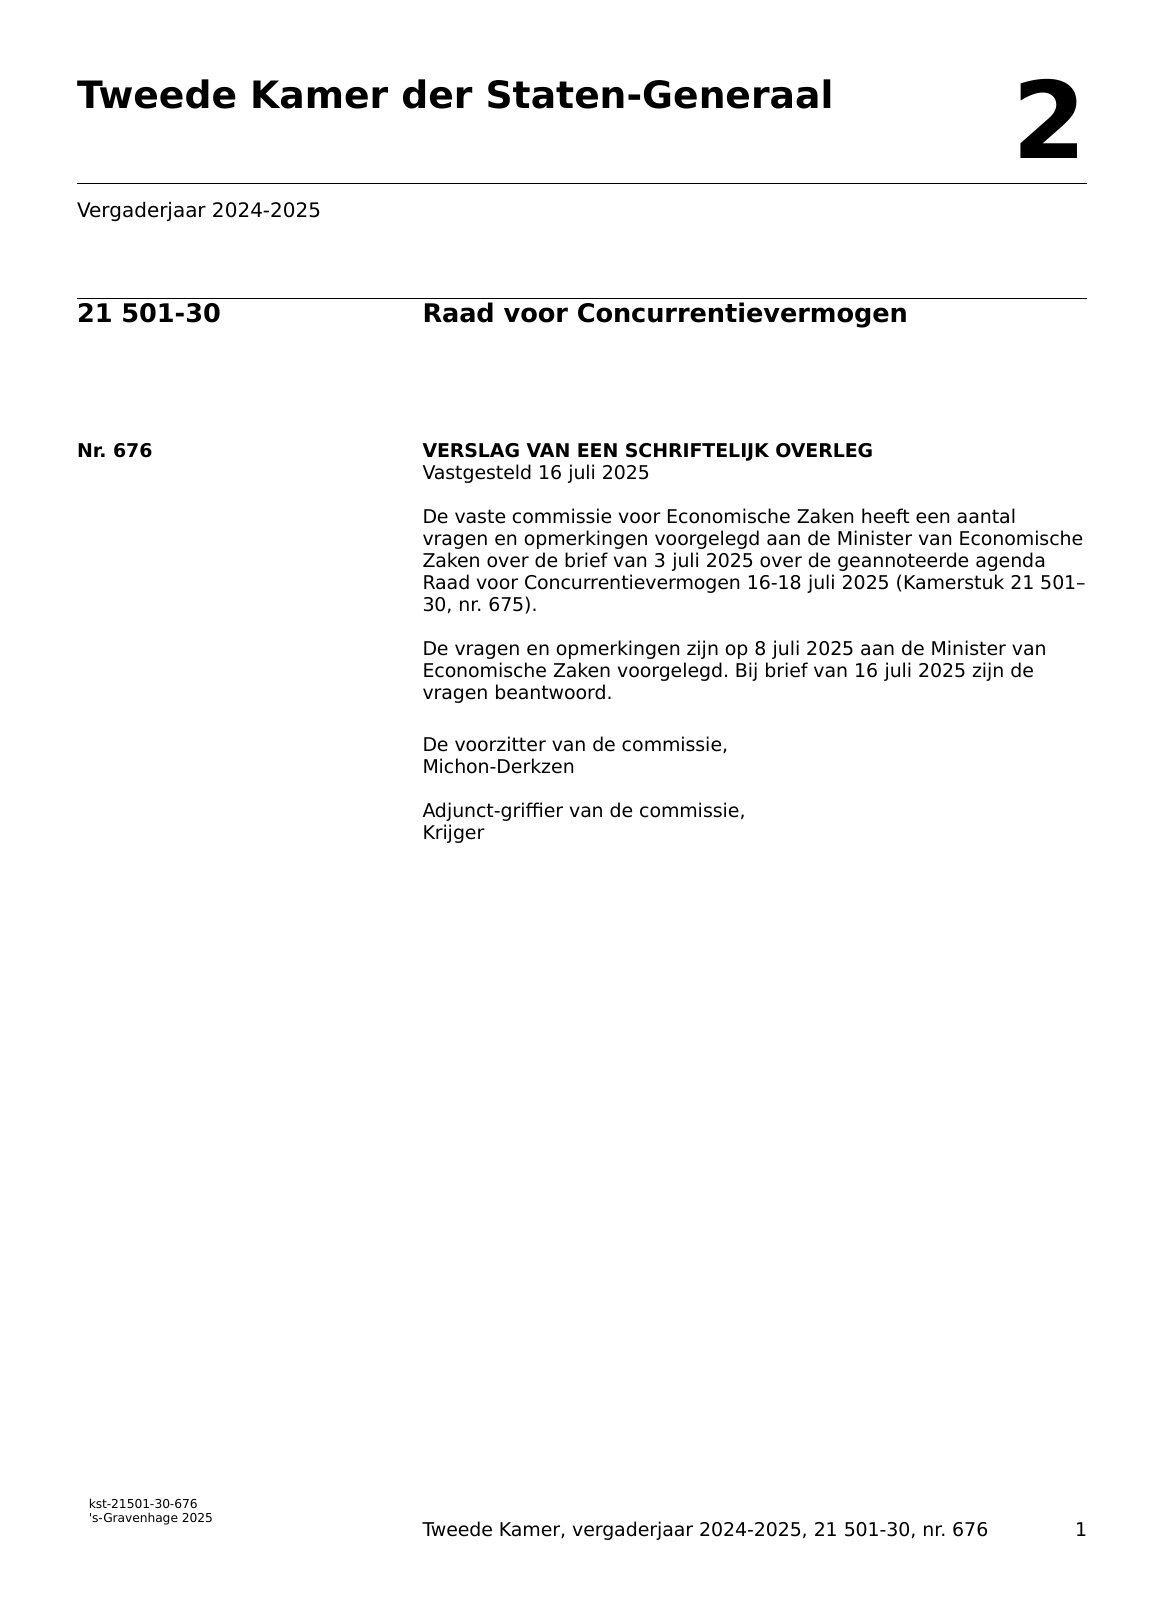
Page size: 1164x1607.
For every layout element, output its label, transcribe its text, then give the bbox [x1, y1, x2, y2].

table_header Tweede Kamer der Staten-Generaal [77, 59, 886, 183]
text De vragen en opmerkingen zijn op 8 juli 2025 aan de Minister van Economische Zaken voorgelegd. Bij brief van 16 juli 2025 zijn de vragen beantwoord. [422, 638, 1087, 704]
text De vaste commissie voor Economische Zaken heeft een aantal vragen en opmerkingen voorgelegd aan de Minister van Economische Zaken over de brief van 3 juli 2025 over de geannoteerde agenda Raad voor Concurrentievermogen 16-18 juli 2025 (Kamerstuk 21 501–30, nr. 675). [422, 506, 1087, 616]
text 's-Gravenhage 2025 [88, 1511, 323, 1525]
table_header 2 [886, 59, 1087, 183]
subtitle Nr. 676 VERSLAG VAN EEN SCHRIFTELIJK OVERLEG [77, 440, 1087, 462]
text Vastgesteld 16 juli 2025 [422, 462, 1087, 484]
table_cell Vergaderjaar 2024-2025 [77, 184, 1087, 298]
subtitle 21 501-30 Raad voor Concurrentievermogen [77, 299, 1087, 329]
text kst-21501-30-676 [88, 1497, 323, 1511]
text De voorzitter van de commissie, Michon-Derkzen [422, 734, 1087, 778]
text Adjunct-griffier van de commissie, Krijger [422, 800, 1087, 844]
